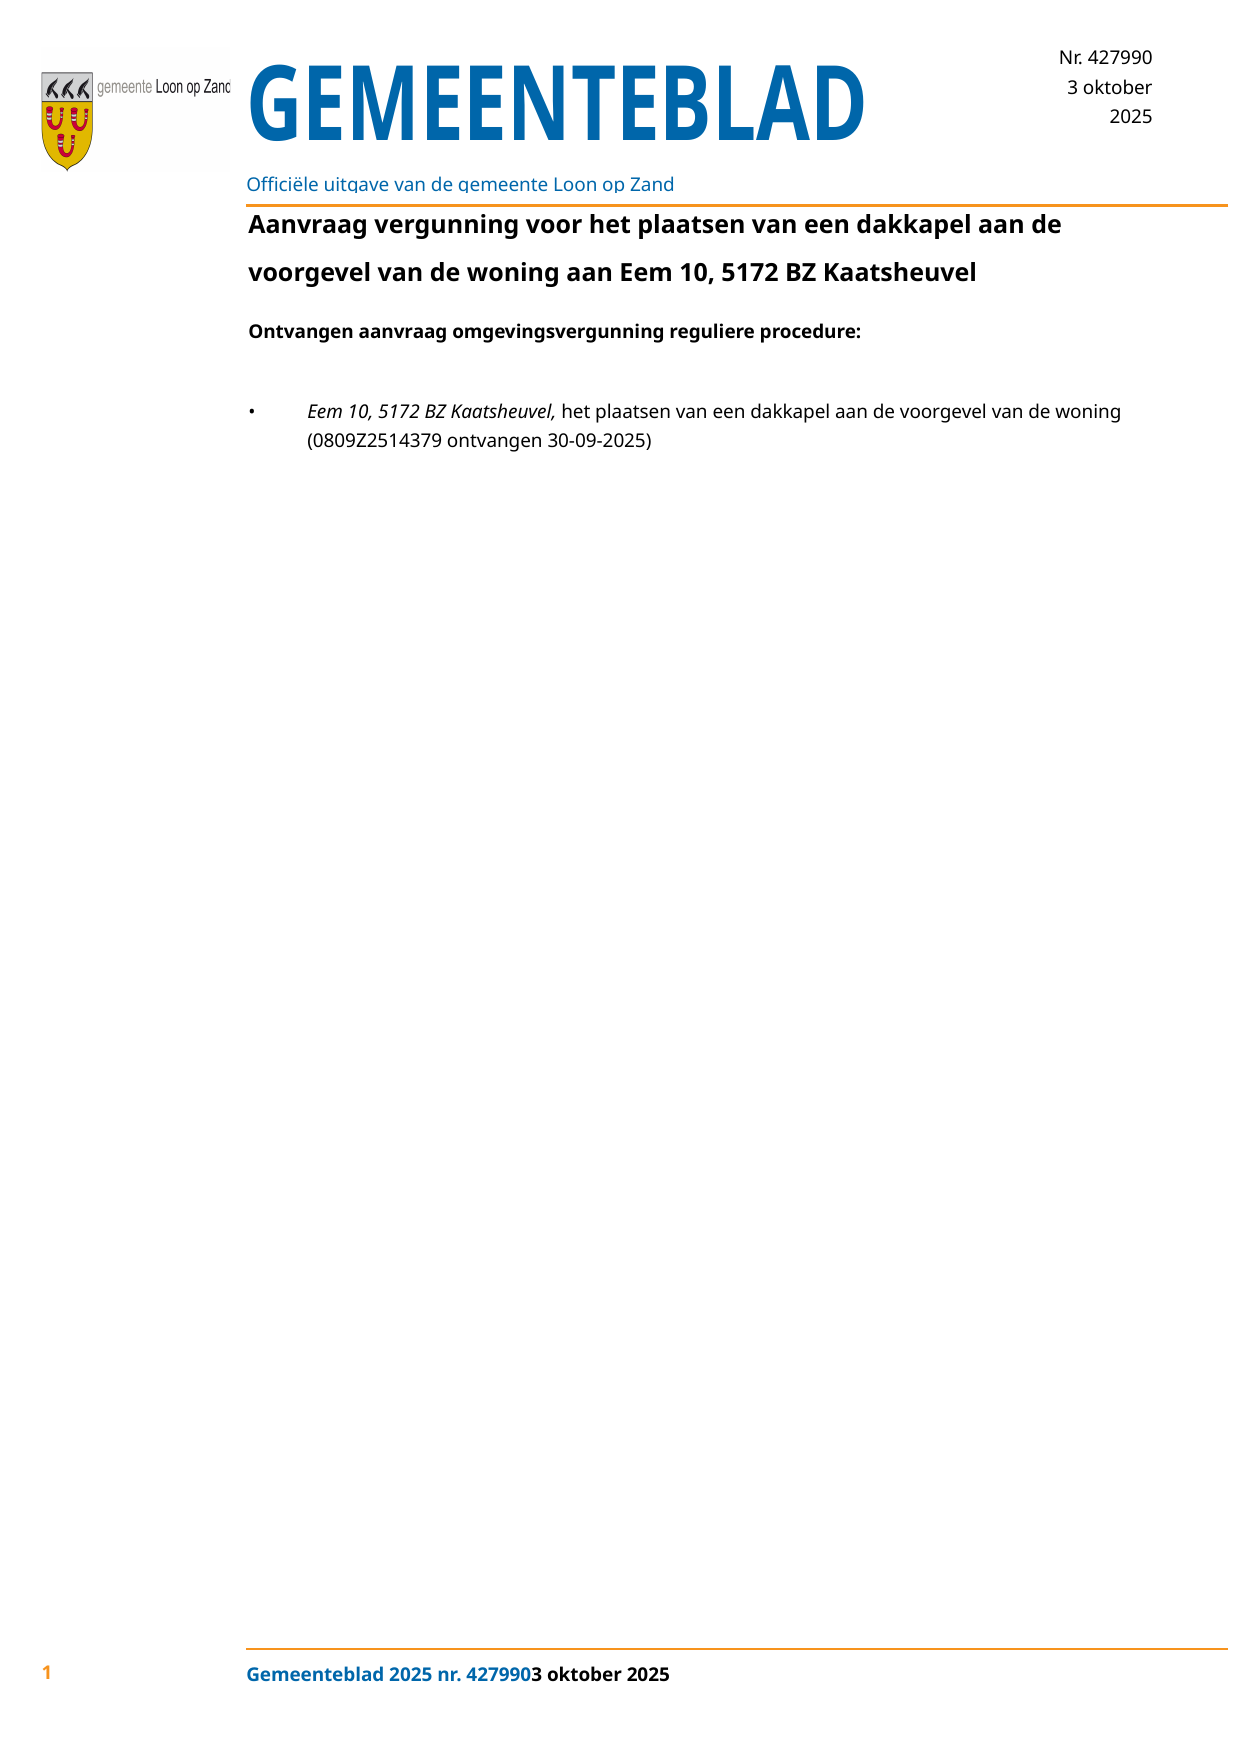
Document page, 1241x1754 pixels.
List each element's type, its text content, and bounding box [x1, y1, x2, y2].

list Eem 10, 5172 BZ Kaatsheuvel, het plaatsen van een dakkapel aan de voorgevel van de woning (0809Z2514379 ontvangen 30-09-2025) [248, 398, 1152, 453]
picture [41, 47, 231, 172]
text Ontvangen aanvraag omgevingsvergunning reguliere procedure: [248, 318, 1152, 344]
text Aanvraag vergunning voor het plaatsen van een dakkapel aan de voorgevel van de woning aan Eem 10, 5172 BZ Kaatsheuvel [248, 207, 1152, 288]
